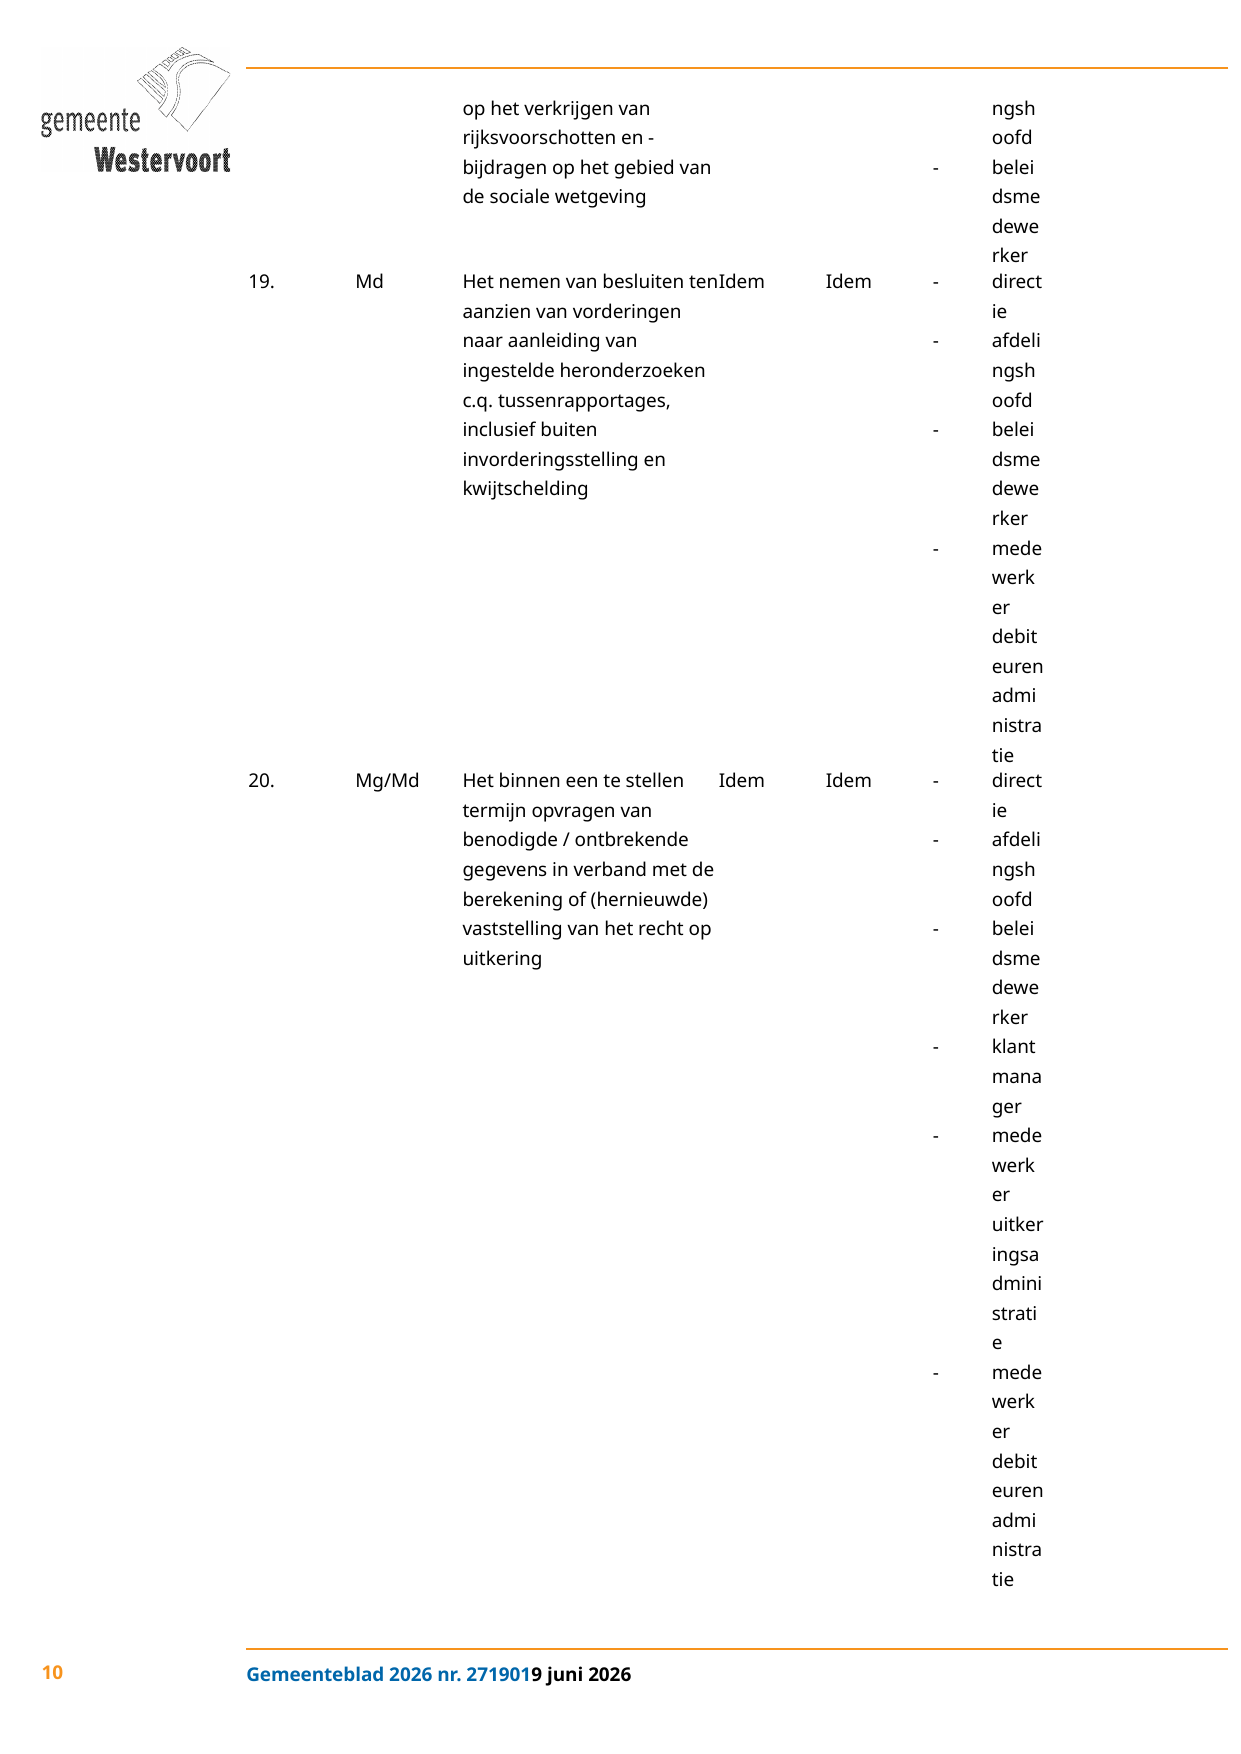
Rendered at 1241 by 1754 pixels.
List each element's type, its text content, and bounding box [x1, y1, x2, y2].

table_cell Idem [826, 768, 933, 1592]
table_cell [1045, 95, 1152, 268]
table_cell ngshoofd beleidsmedewerker [933, 95, 1044, 268]
picture [41, 47, 231, 172]
table_cell [719, 95, 826, 268]
table_cell Idem [826, 269, 933, 767]
table_cell Idem [719, 768, 826, 1592]
table_cell 19. [248, 269, 355, 767]
table_cell op het verkrijgen van rijksvoorschotten en -bijdragen op het gebied van de sociale wetgeving [462, 95, 718, 268]
table_cell [355, 95, 462, 268]
table_cell 20. [248, 768, 355, 1592]
table_cell Het binnen een te stellen termijn opvragen van benodigde / ontbrekende gegevens in verband met de berekening of (hernieuwde) vaststelling van het recht op uitkering [462, 768, 718, 1592]
table_cell Idem [719, 269, 826, 767]
table_cell Mg/Md [355, 768, 462, 1592]
table_cell [248, 95, 355, 268]
table_cell [1045, 768, 1152, 1592]
table_cell [826, 95, 933, 268]
table_cell directie afdelingshoofd beleidsmedewerker medewerker debiteurenadministratie [933, 269, 1044, 767]
table_cell [1045, 269, 1152, 767]
table_cell Md [355, 269, 462, 767]
table_cell Het nemen van besluiten ten aanzien van vorderingen naar aanleiding van ingestelde heronderzoeken c.q. tussenrapportages, inclusief buiten invorderingsstelling en kwijtschelding [462, 269, 718, 767]
table_cell directie afdelingshoofd beleidsmedewerker klantmanager medewerker uitkeringsadministratie medewerker debiteurenadministratie [933, 768, 1044, 1592]
